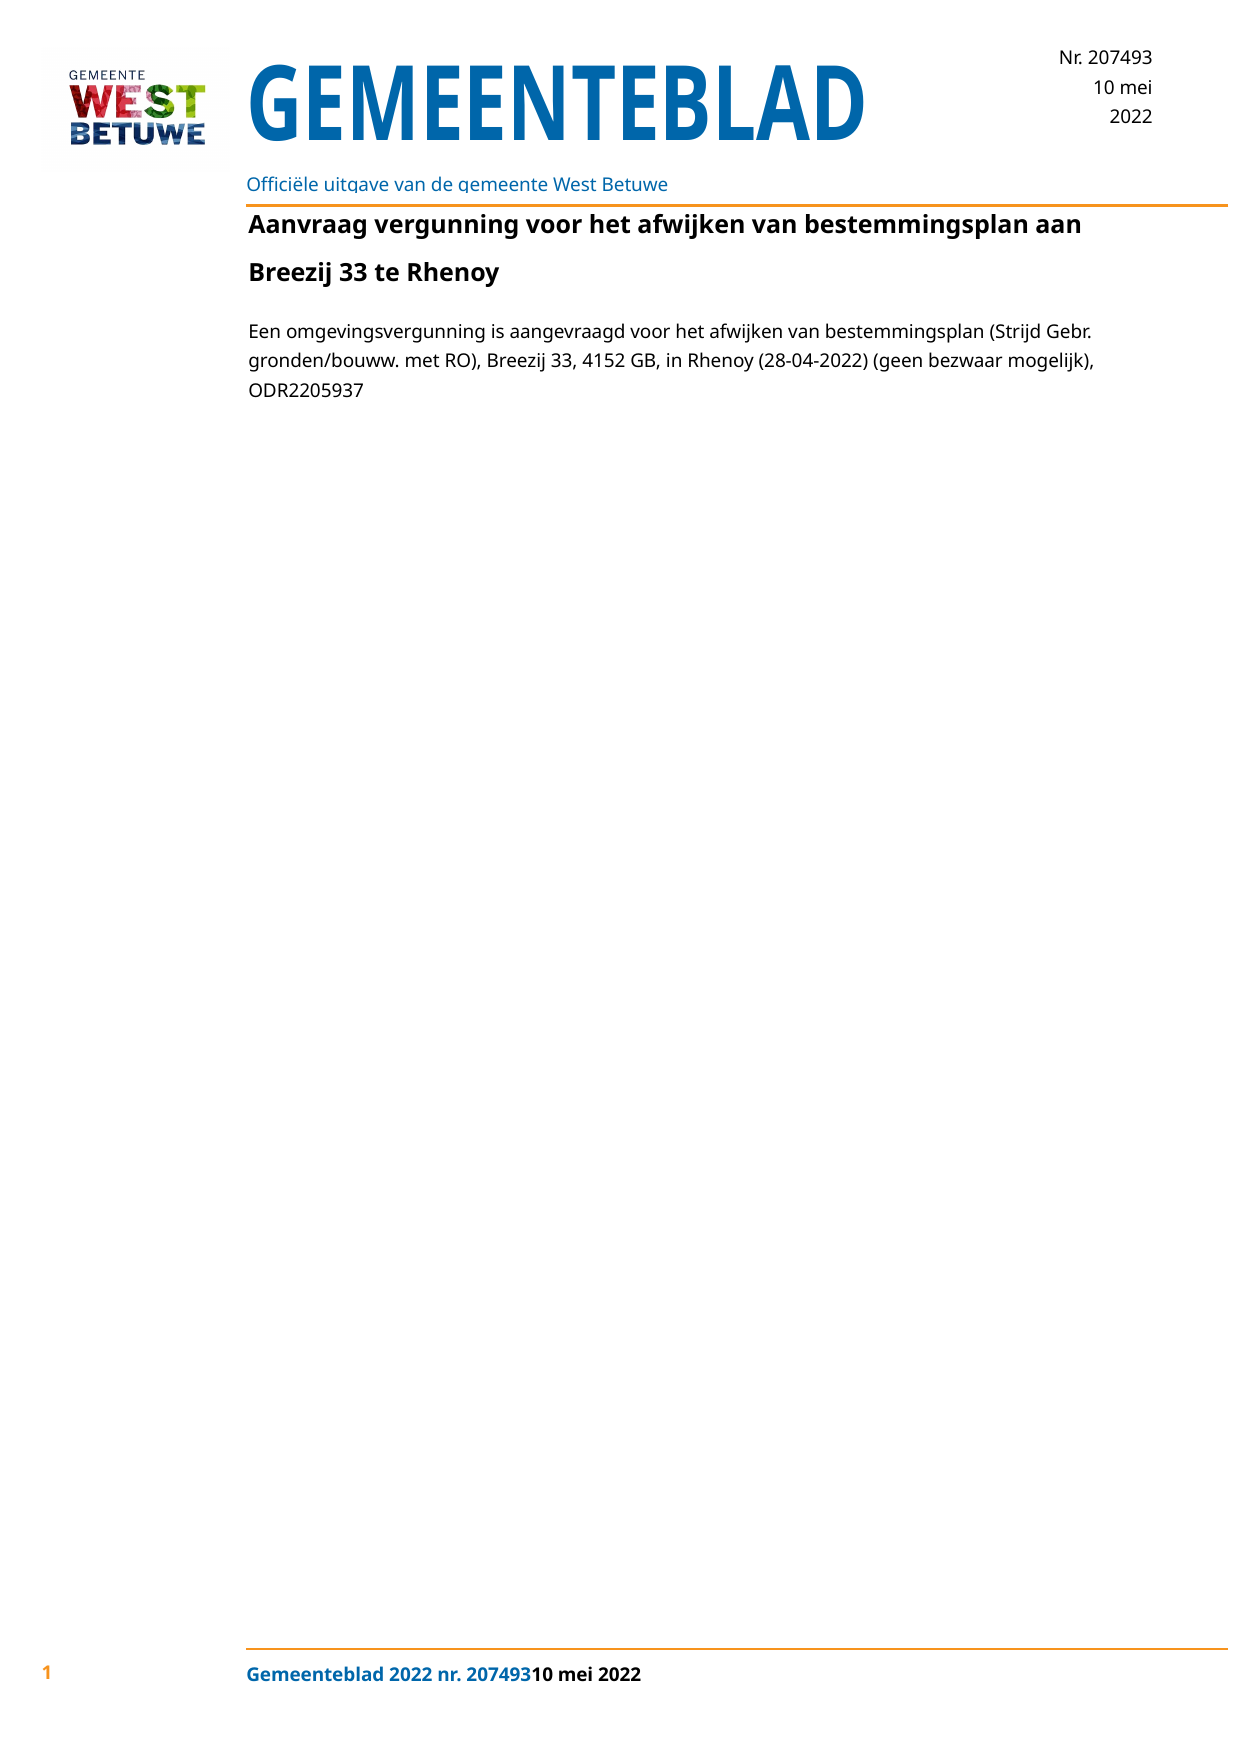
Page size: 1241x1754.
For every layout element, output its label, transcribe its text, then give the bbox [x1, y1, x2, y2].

text Een omgevingsvergunning is aangevraagd voor het afwijken van bestemmingsplan (Strijd Gebr. gronden/bouww. met RO), Breezij 33, 4152 GB, in Rhenoy (28-04-2022) (geen bezwaar mogelijk), ODR2205937 [248, 318, 1152, 403]
text Aanvraag vergunning voor het afwijken van bestemmingsplan aan Breezij 33 te Rhenoy [248, 207, 1152, 288]
picture [41, 47, 231, 172]
